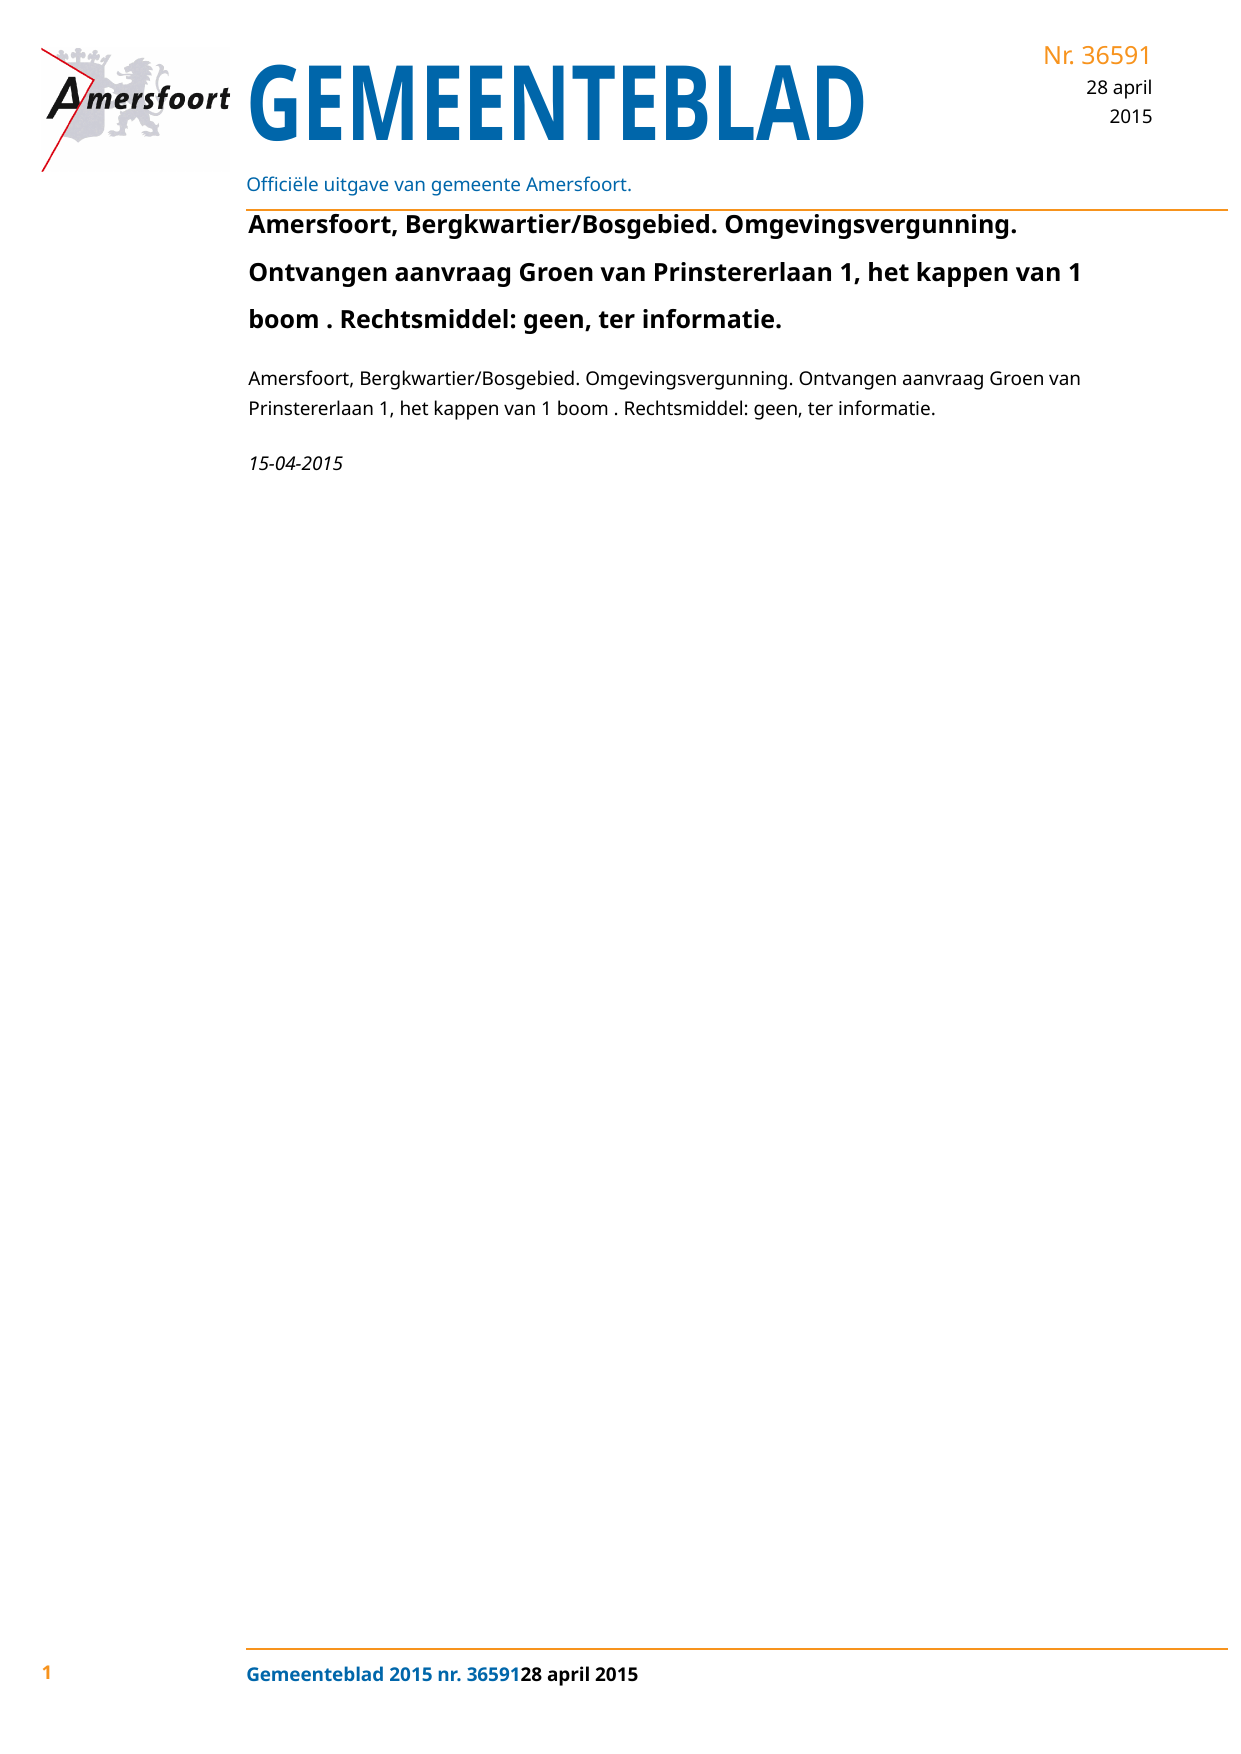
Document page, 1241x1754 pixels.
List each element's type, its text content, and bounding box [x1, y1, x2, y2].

text Amersfoort, Bergkwartier/Bosgebied. Omgevingsvergunning. Ontvangen aanvraag Groen van Prinstererlaan 1, het kappen van 1 boom . Rechtsmiddel: geen, ter informatie. [248, 211, 1152, 336]
picture [41, 47, 231, 172]
text Amersfoort, Bergkwartier/Bosgebied. Omgevingsvergunning. Ontvangen aanvraag Groen van Prinstererlaan 1, het kappen van 1 boom . Rechtsmiddel: geen, ter informatie. [248, 366, 1152, 421]
text 15-04-2015 [248, 450, 1152, 476]
